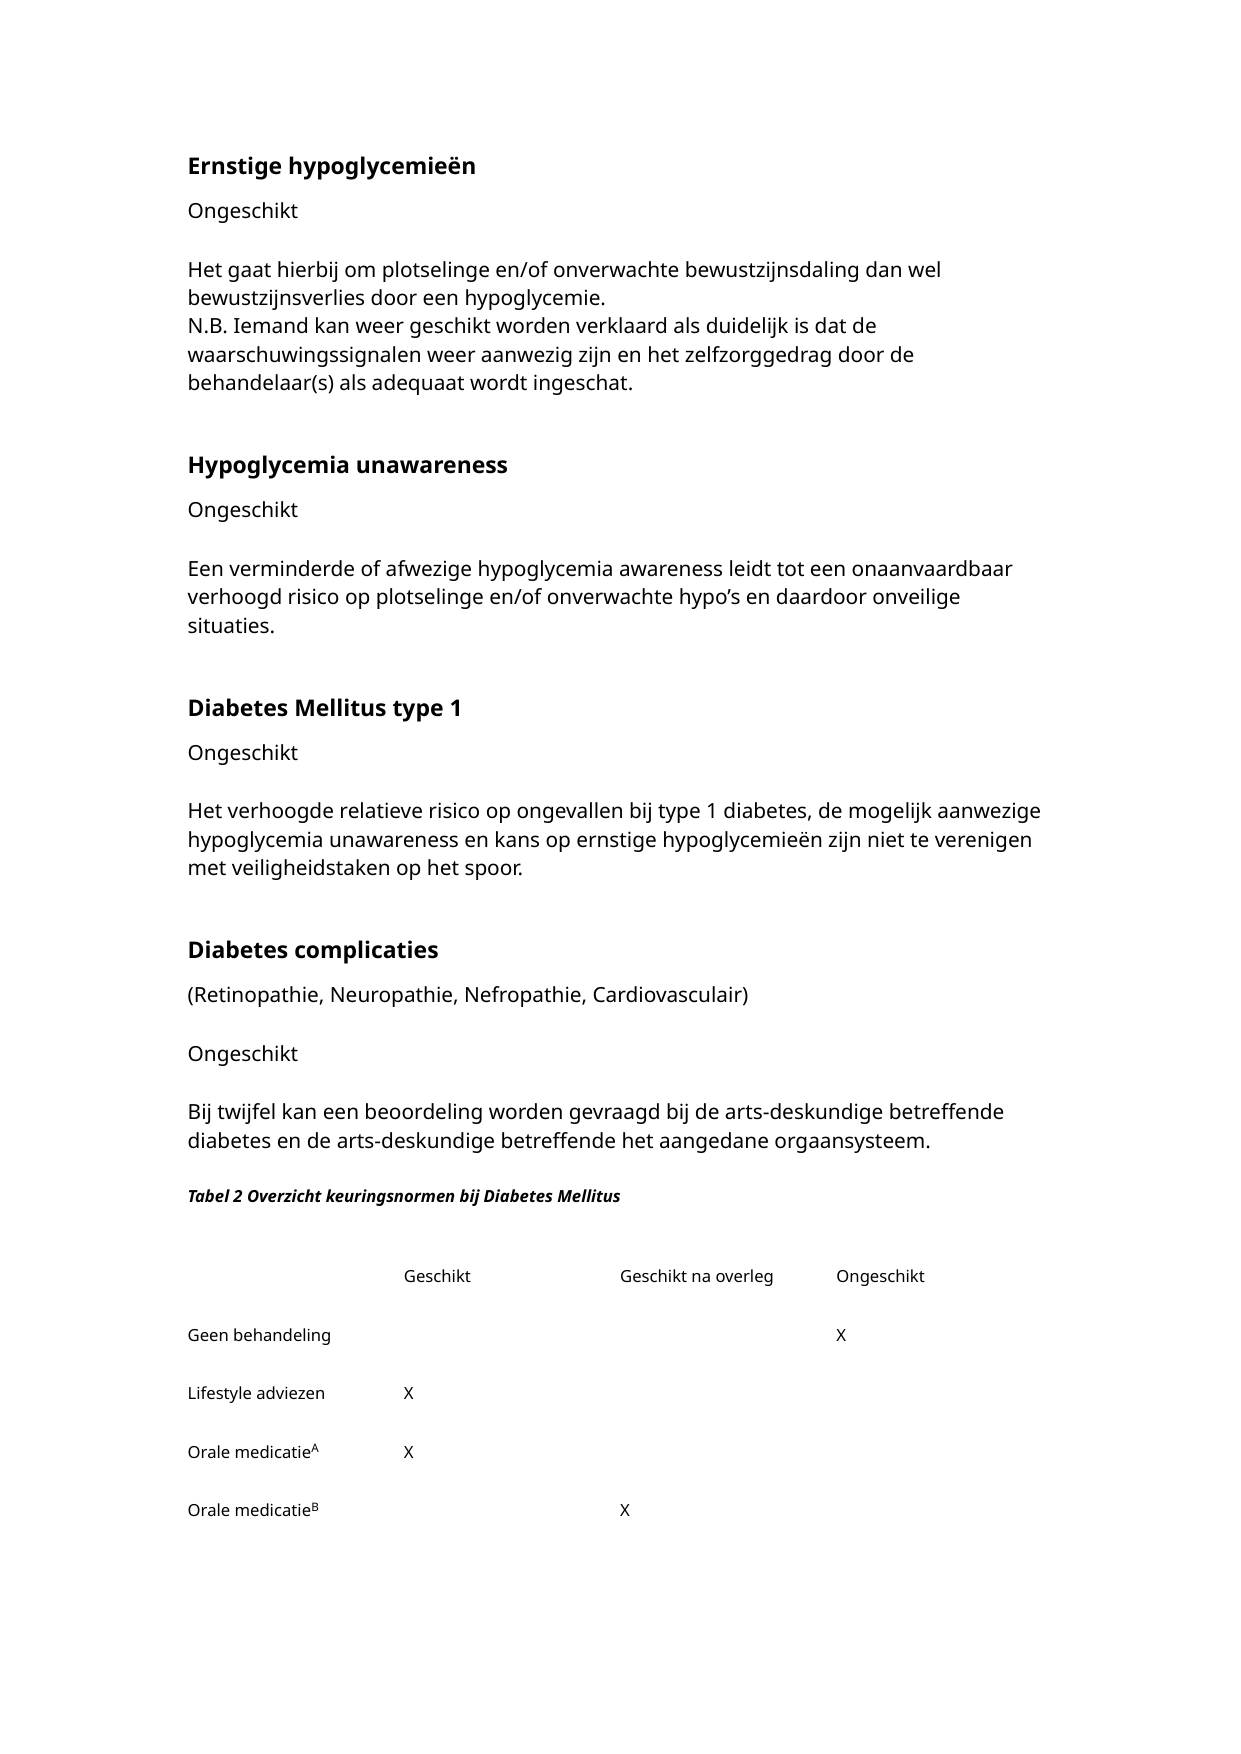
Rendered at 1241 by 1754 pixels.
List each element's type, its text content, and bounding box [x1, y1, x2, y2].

subtitle Diabetes complicaties [187, 934, 1053, 966]
table_cell [620, 1324, 836, 1382]
text Een verminderde of afwezige hypoglycemia awareness leidt tot een onaanvaardbaar verhoogd risico op plotselinge en/of onverwachte hypo’s en daardoor onveilige situaties. [187, 554, 1053, 639]
subtitle Ernstige hypoglycemieën [187, 150, 1053, 181]
table_header Geschikt na overleg [620, 1265, 836, 1323]
table_cell Geen behandeling [188, 1324, 404, 1382]
text Tabel 2 Overzicht keuringsnormen bij Diabetes Mellitus [187, 1184, 1053, 1207]
text Ongeschikt [187, 496, 1053, 524]
text Bij twijfel kan een beoordeling worden gevraagd bij de arts-deskundige betreffende diabetes en de arts-deskundige betreffende het aangedane orgaansysteem. [187, 1097, 1053, 1154]
subtitle Diabetes Mellitus type 1 [187, 692, 1053, 723]
table_cell [404, 1499, 620, 1557]
table_cell Orale medicatieB [188, 1499, 404, 1557]
table_cell [836, 1499, 1053, 1557]
table_cell Lifestyle adviezen [188, 1382, 404, 1440]
table_cell [836, 1440, 1053, 1499]
table_cell [404, 1324, 620, 1382]
text Ongeschikt [187, 738, 1053, 767]
table_cell X [404, 1440, 620, 1499]
subtitle Hypoglycemia unawareness [187, 449, 1053, 481]
text Het verhoogde relatieve risico op ongevallen bij type 1 diabetes, de mogelijk aanwezige hypoglycemia unawareness en kans op ernstige hypoglycemieën zijn niet te verenigen met veiligheidstaken op het spoor. [187, 797, 1053, 882]
text Ongeschikt [187, 196, 1053, 225]
table_cell Orale medicatieA [188, 1440, 404, 1499]
text Ongeschikt [187, 1039, 1053, 1067]
table_header [188, 1265, 404, 1323]
table_header Geschikt [404, 1265, 620, 1323]
table_cell [620, 1440, 836, 1499]
table_cell [620, 1382, 836, 1440]
table_cell X [404, 1382, 620, 1440]
table_cell X [836, 1324, 1053, 1382]
text Het gaat hierbij om plotselinge en/of onverwachte bewustzijnsdaling dan wel bewustzijnsverlies door een hypoglycemie. [187, 255, 1053, 312]
table_cell X [620, 1499, 836, 1557]
text N.B. Iemand kan weer geschikt worden verklaard als duidelijk is dat de waarschuwingssignalen weer aanwezig zijn en het zelfzorggedrag door de behandelaar(s) als adequaat wordt ingeschat. [187, 312, 1053, 397]
text (Retinopathie, Neuropathie, Nefropathie, Cardiovasculair) [187, 981, 1053, 1009]
table_header Ongeschikt [836, 1265, 1053, 1323]
table_cell [836, 1382, 1053, 1440]
